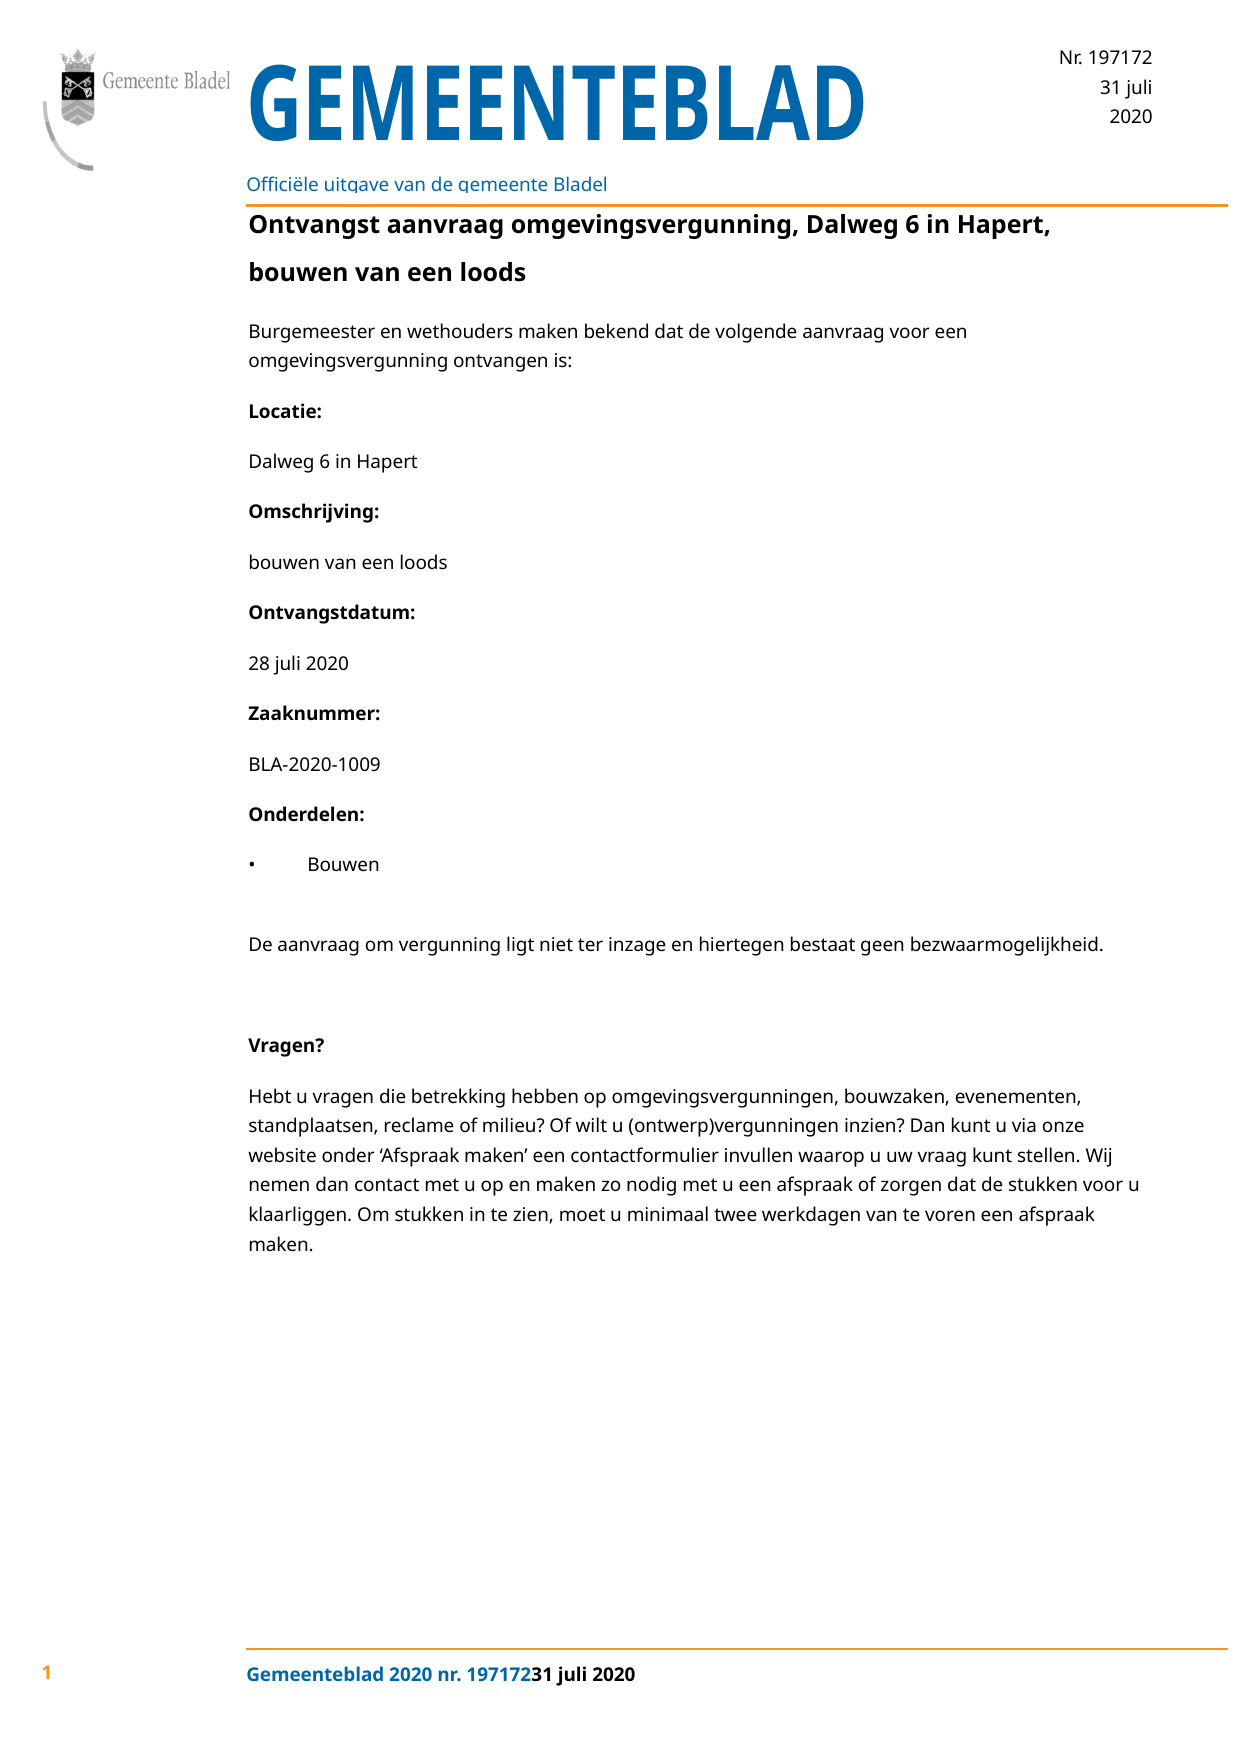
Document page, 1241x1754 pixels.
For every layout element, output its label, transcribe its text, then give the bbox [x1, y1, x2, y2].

text 28 juli 2020 [248, 650, 1152, 676]
text Omschrijving: [248, 499, 1152, 524]
text Ontvangst aanvraag omgevingsvergunning, Dalweg 6 in Hapert, bouwen van een loods [248, 207, 1152, 288]
text Onderdelen: [248, 801, 1152, 827]
text Burgemeester en wethouders maken bekend dat de volgende aanvraag voor een omgevingsvergunning ontvangen is: [248, 318, 1152, 373]
text Hebt u vragen die betrekking hebben op omgevingsvergunningen, bouwzaken, evenementen, standplaatsen, reclame of milieu? Of wilt u (ontwerp)vergunningen inzien? Dan kunt u via onze website onder ‘Afspraak maken’ een contactformulier invullen waarop u uw vraag kunt stellen. Wij nemen dan contact met u op en maken zo nodig met u een afspraak of zorgen dat de stukken voor u klaarliggen. Om stukken in te zien, moet u minimaal twee werkdagen van te voren een afspraak maken. [248, 1083, 1152, 1257]
text bouwen van een loods [248, 549, 1152, 575]
text Zaaknummer: [248, 700, 1152, 726]
text Locatie: [248, 398, 1152, 424]
list Bouwen [248, 852, 1152, 877]
picture [41, 47, 231, 172]
text De aanvraag om vergunning ligt niet ter inzage en hiertegen bestaat geen bezwaarmogelijkheid. [248, 932, 1152, 957]
text Ontvangstdatum: [248, 599, 1152, 625]
text Vragen? [248, 1032, 1152, 1058]
text BLA-2020-1009 [248, 751, 1152, 777]
text Dalweg 6 in Hapert [248, 448, 1152, 474]
